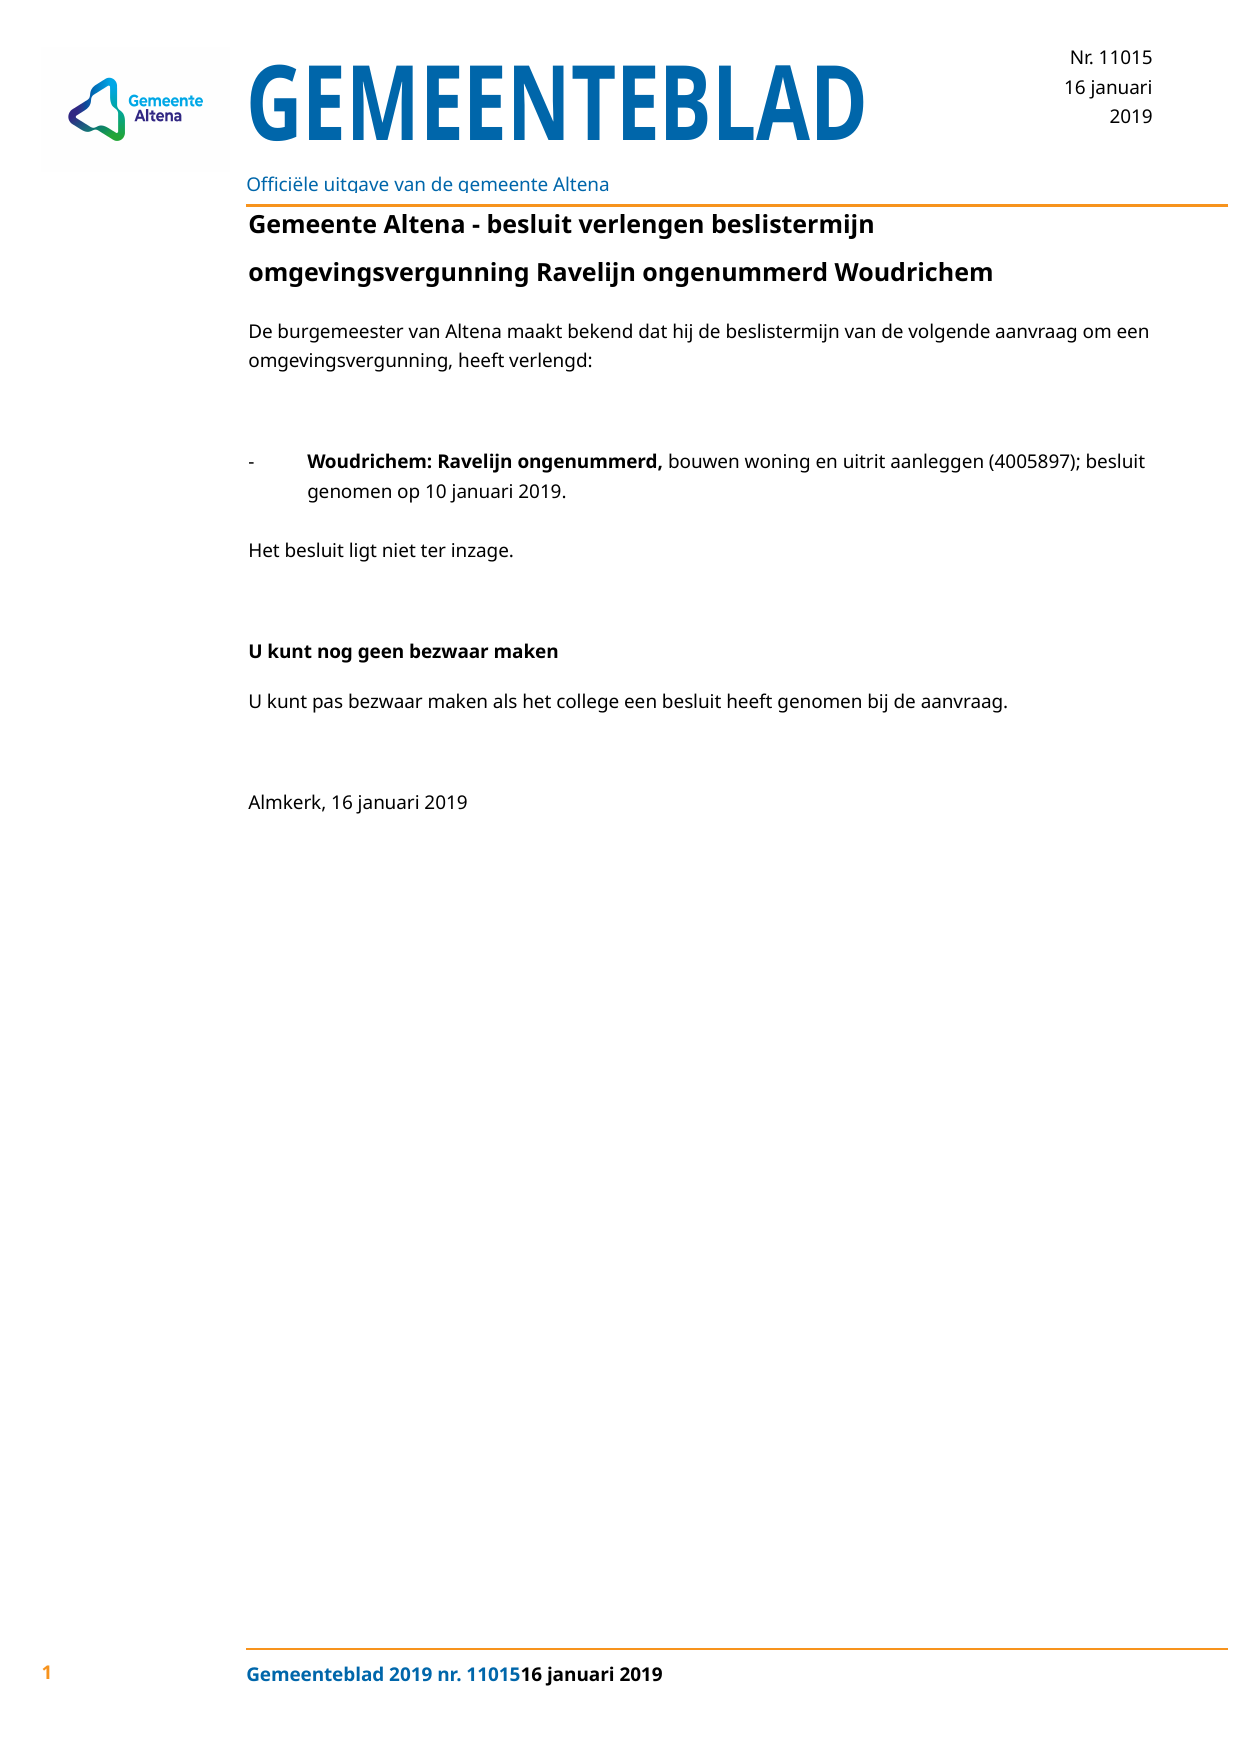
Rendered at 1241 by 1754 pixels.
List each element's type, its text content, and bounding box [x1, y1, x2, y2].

list Woudrichem: Ravelijn ongenummerd, bouwen woning en uitrit aanleggen (4005897); besluit genomen op 10 januari 2019. [248, 448, 1152, 504]
text U kunt nog geen bezwaar maken [248, 638, 1152, 664]
text Het besluit ligt niet ter inzage. [248, 537, 1152, 563]
text Gemeente Altena - besluit verlengen beslistermijn omgevingsvergunning Ravelijn ongenummerd Woudrichem [248, 207, 1152, 288]
text U kunt pas bezwaar maken als het college een besluit heeft genomen bij de aanvraag. [248, 688, 1152, 714]
text Almkerk, 16 januari 2019 [248, 789, 1152, 815]
picture [41, 47, 231, 172]
text De burgemeester van Altena maakt bekend dat hij de beslistermijn van de volgende aanvraag om een omgevingsvergunning, heeft verlengd: [248, 318, 1152, 373]
